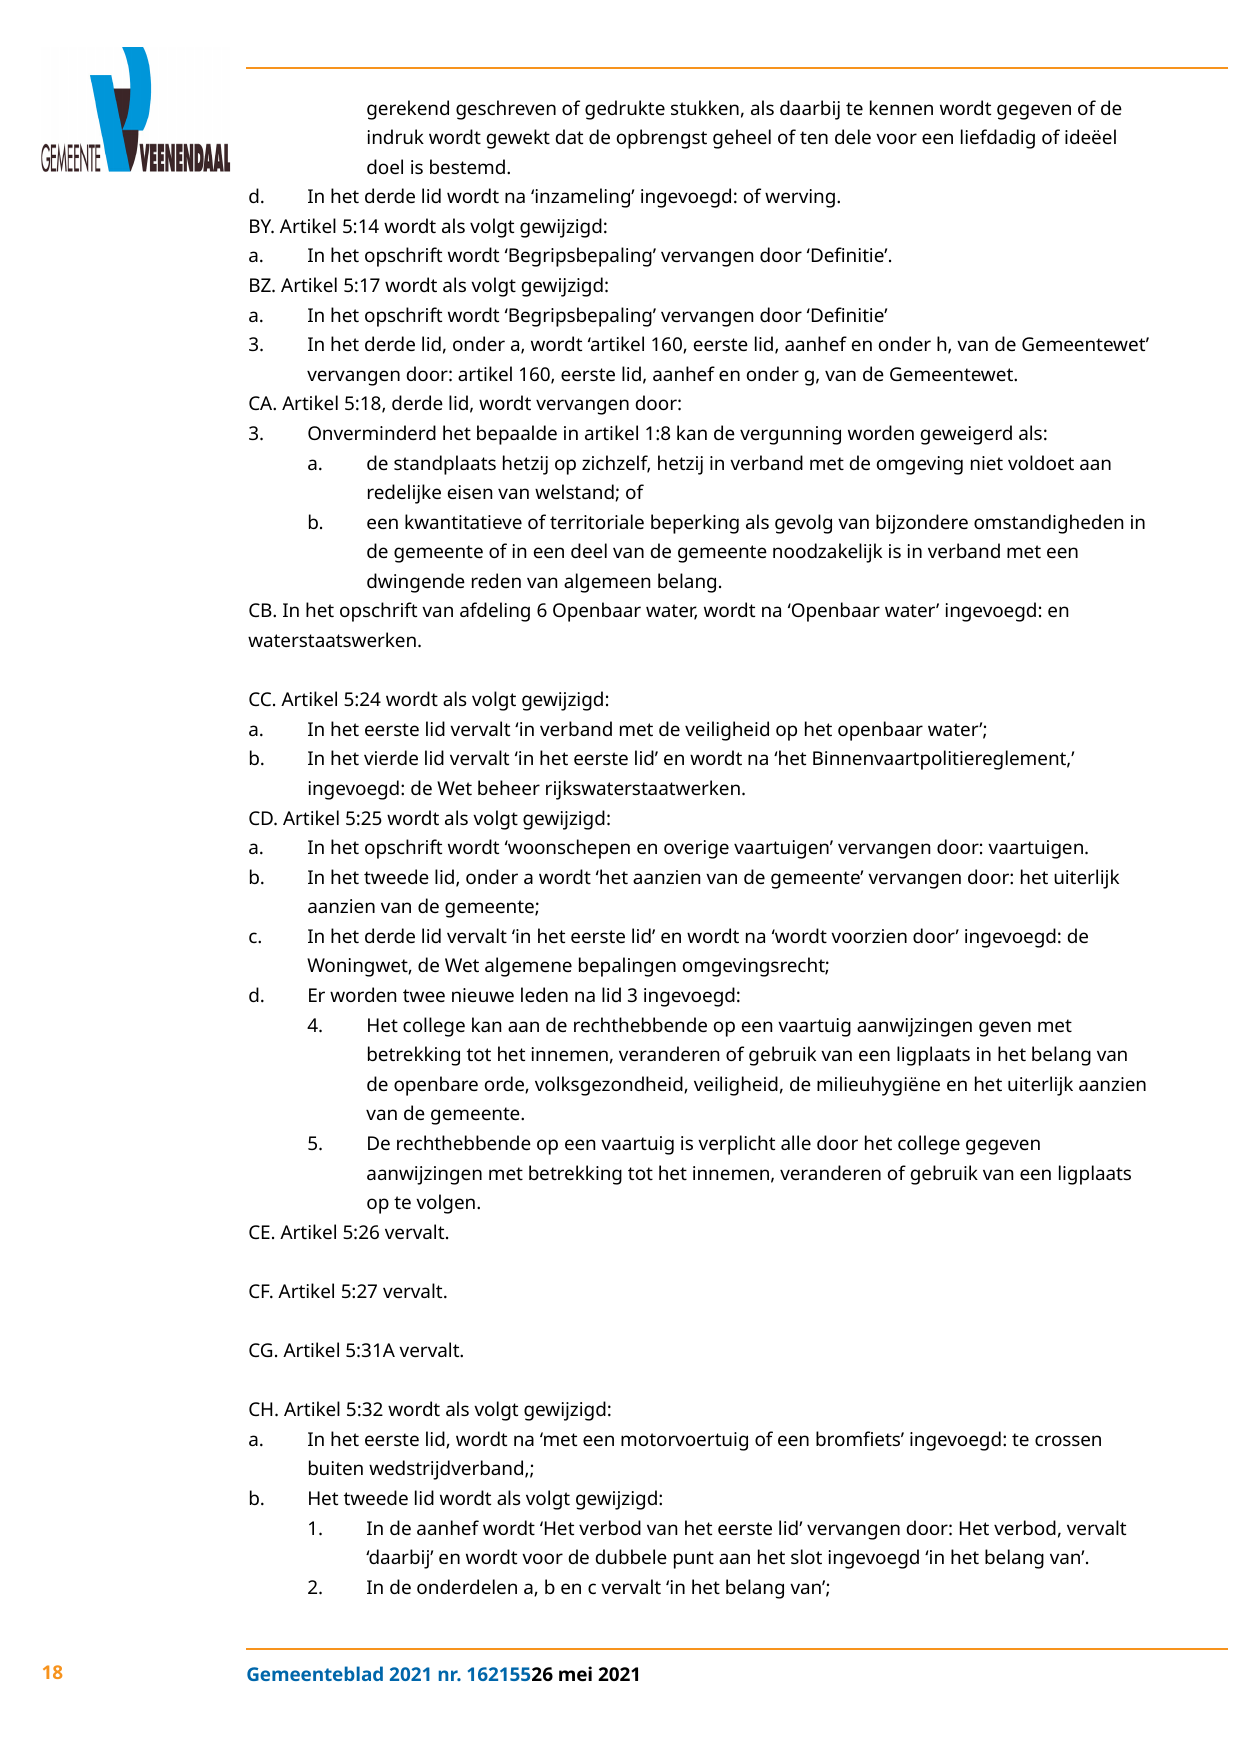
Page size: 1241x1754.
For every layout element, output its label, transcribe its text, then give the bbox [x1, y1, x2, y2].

list In het opschrift wordt ‘Begripsbepaling’ vervangen door ‘Definitie’. [248, 243, 1152, 268]
list In het derde lid, onder a, wordt ‘artikel 160, eerste lid, aanhef en onder h, van de Gemeentewet’ vervangen door: artikel 160, eerste lid, aanhef en onder g, van de Gemeentewet. [248, 331, 1152, 387]
text CG. Artikel 5:31A vervalt. [248, 1337, 1152, 1363]
list gerekend geschreven of gedrukte stukken, als daarbij te kennen wordt gegeven of de indruk wordt gewekt dat de opbrengst geheel of ten dele voor een liefdadig of ideëel doel is bestemd. [307, 95, 1152, 180]
picture [123, 47, 231, 172]
list Onverminderd het bepaalde in artikel 1:8 kan de vergunning worden geweigerd als: [248, 420, 1152, 446]
list Er worden twee nieuwe leden na lid 3 ingevoegd: [248, 982, 1152, 1008]
list In het eerste lid, wordt na ‘met een motorvoertuig of een bromfiets’ ingevoegd: te crossen buiten wedstrijdverband,; [248, 1426, 1152, 1481]
list Het tweede lid wordt als volgt gewijzigd: [248, 1485, 1152, 1511]
picture [41, 47, 130, 172]
list In het opschrift wordt ‘woonschepen en overige vaartuigen’ vervangen door: vaartuigen. [248, 834, 1152, 860]
text CE. Artikel 5:26 vervalt. [248, 1219, 1152, 1245]
list In de onderdelen a, b en c vervalt ‘in het belang van’; [307, 1574, 1152, 1600]
text CC. Artikel 5:24 wordt als volgt gewijzigd: [248, 686, 1152, 712]
text CD. Artikel 5:25 wordt als volgt gewijzigd: [248, 805, 1152, 831]
list Het college kan aan de rechthebbende op een vaartuig aanwijzingen geven met betrekking tot het innemen, veranderen of gebruik van een ligplaats in het belang van de openbare orde, volksgezondheid, veiligheid, de milieuhygiëne en het uiterlijk aanzien van de gemeente. [307, 1012, 1152, 1126]
list In het derde lid wordt na ‘inzameling’ ingevoegd: of werving. [248, 183, 1152, 209]
list In het derde lid vervalt ‘in het eerste lid’ en wordt na ‘wordt voorzien door’ ingevoegd: de Woningwet, de Wet algemene bepalingen omgevingsrecht; [248, 923, 1152, 978]
list In de aanhef wordt ‘Het verbod van het eerste lid’ vervangen door: Het verbod, vervalt ‘daarbij’ en wordt voor de dubbele punt aan het slot ingevoegd ‘in het belang van’. [307, 1515, 1152, 1570]
text BZ. Artikel 5:17 wordt als volgt gewijzigd: [248, 272, 1152, 298]
list In het opschrift wordt ‘Begripsbepaling’ vervangen door ‘Definitie’ [248, 302, 1152, 328]
list In het tweede lid, onder a wordt ‘het aanzien van de gemeente’ vervangen door: het uiterlijk aanzien van de gemeente; [248, 864, 1152, 919]
list een kwantitatieve of territoriale beperking als gevolg van bijzondere omstandigheden in de gemeente of in een deel van de gemeente noodzakelijk is in verband met een dwingende reden van algemeen belang. [307, 509, 1152, 594]
list de standplaats hetzij op zichzelf, hetzij in verband met de omgeving niet voldoet aan redelijke eisen van welstand; of [307, 450, 1152, 505]
text CH. Artikel 5:32 wordt als volgt gewijzigd: [248, 1396, 1152, 1422]
text CA. Artikel 5:18, derde lid, wordt vervangen door: [248, 391, 1152, 416]
list In het eerste lid vervalt ‘in verband met de veiligheid op het openbaar water’; [248, 716, 1152, 742]
text CB. In het opschrift van afdeling 6 Openbaar water, wordt na ‘Openbaar water’ ingevoegd: en waterstaatswerken. [248, 598, 1152, 653]
list In het vierde lid vervalt ‘in het eerste lid’ en wordt na ‘het Binnenvaartpolitiereglement,’ ingevoegd: de Wet beheer rijkswaterstaatwerken. [248, 746, 1152, 801]
text BY. Artikel 5:14 wordt als volgt gewijzigd: [248, 213, 1152, 239]
text CF. Artikel 5:27 vervalt. [248, 1278, 1152, 1304]
list De rechthebbende op een vaartuig is verplicht alle door het college gegeven aanwijzingen met betrekking tot het innemen, veranderen of gebruik van een ligplaats op te volgen. [307, 1130, 1152, 1215]
